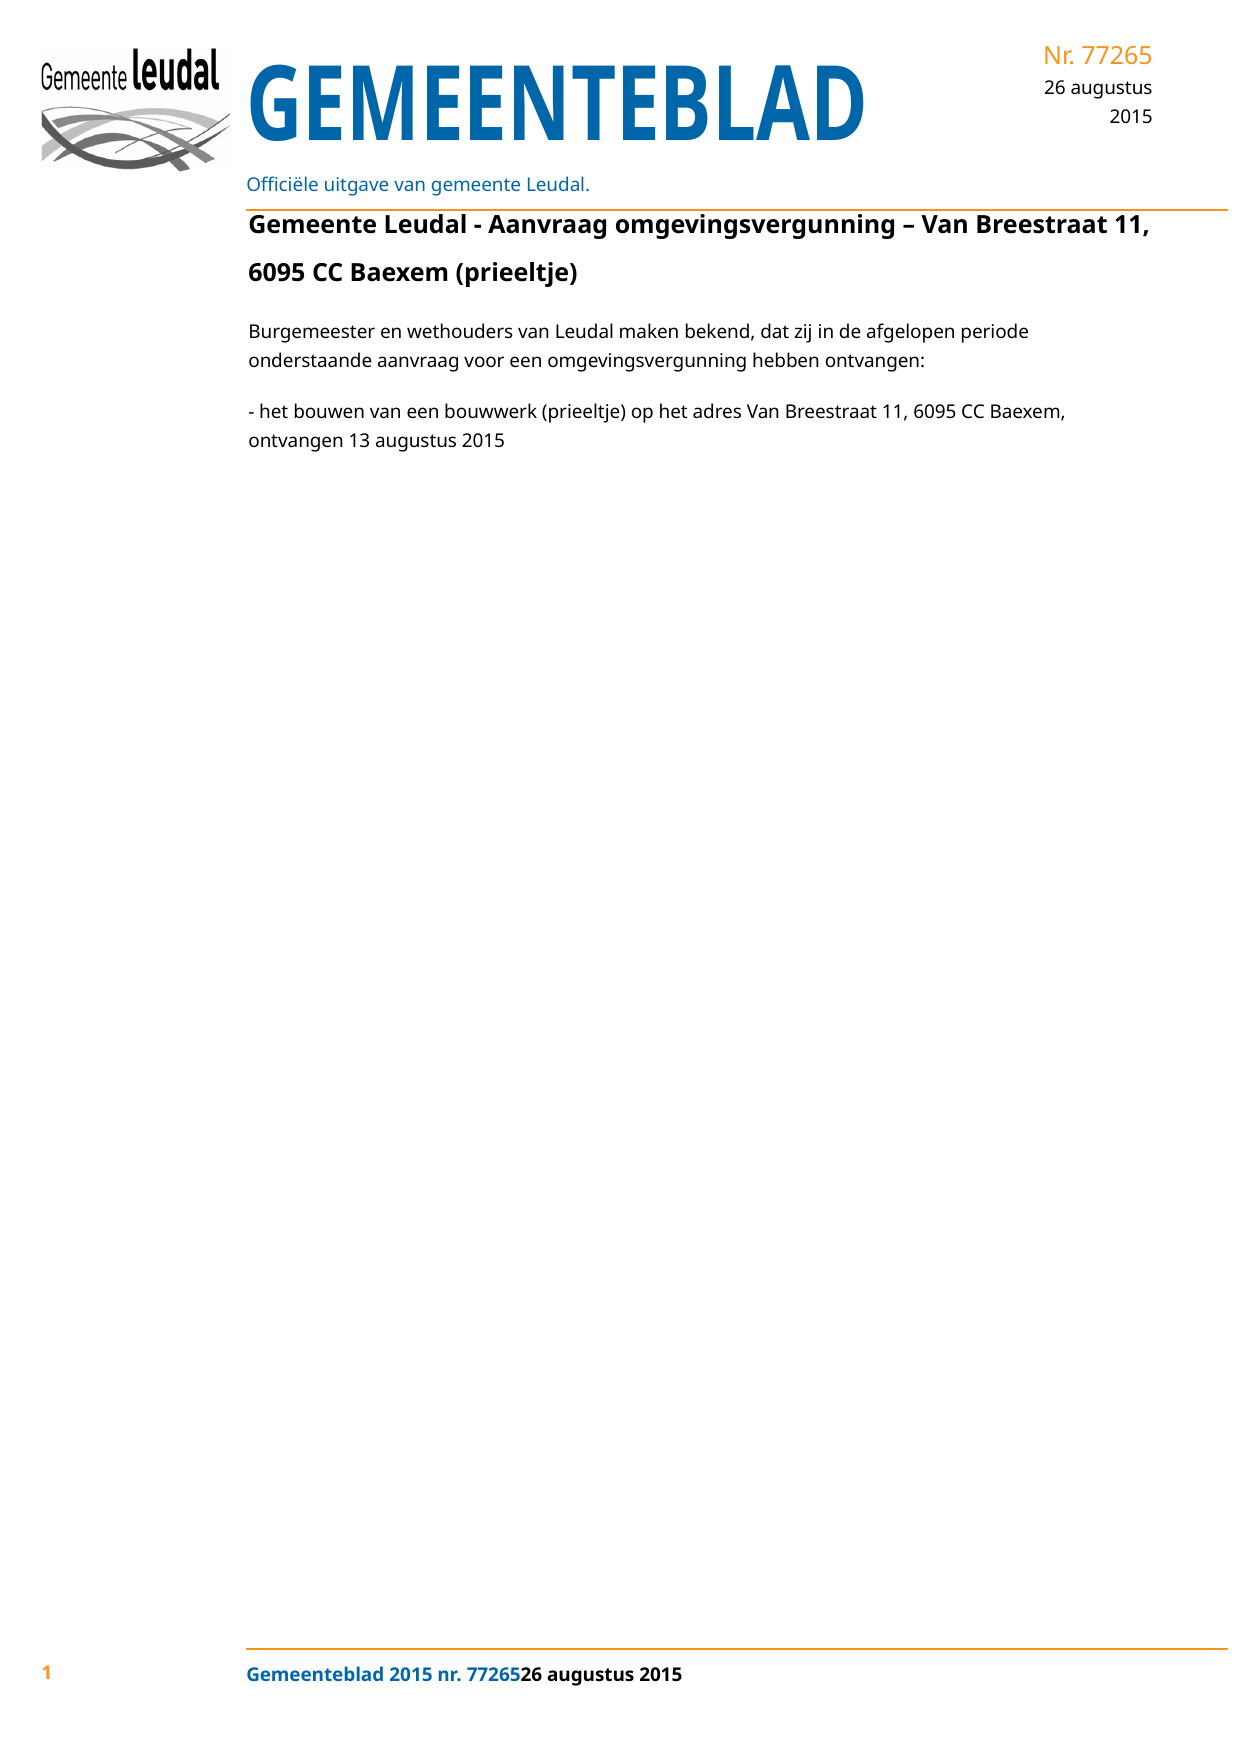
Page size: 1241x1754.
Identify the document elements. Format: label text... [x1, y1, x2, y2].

picture [41, 47, 231, 172]
text Burgemeester en wethouders van Leudal maken bekend, dat zij in de afgelopen periode onderstaande aanvraag voor een omgevingsvergunning hebben ontvangen: [248, 318, 1152, 373]
text Gemeente Leudal - Aanvraag omgevingsvergunning – Van Breestraat 11, 6095 CC Baexem (prieeltje) [248, 211, 1152, 288]
text - het bouwen van een bouwwerk (prieeltje) op het adres Van Breestraat 11, 6095 CC Baexem, ontvangen 13 augustus 2015 [248, 398, 1152, 453]
